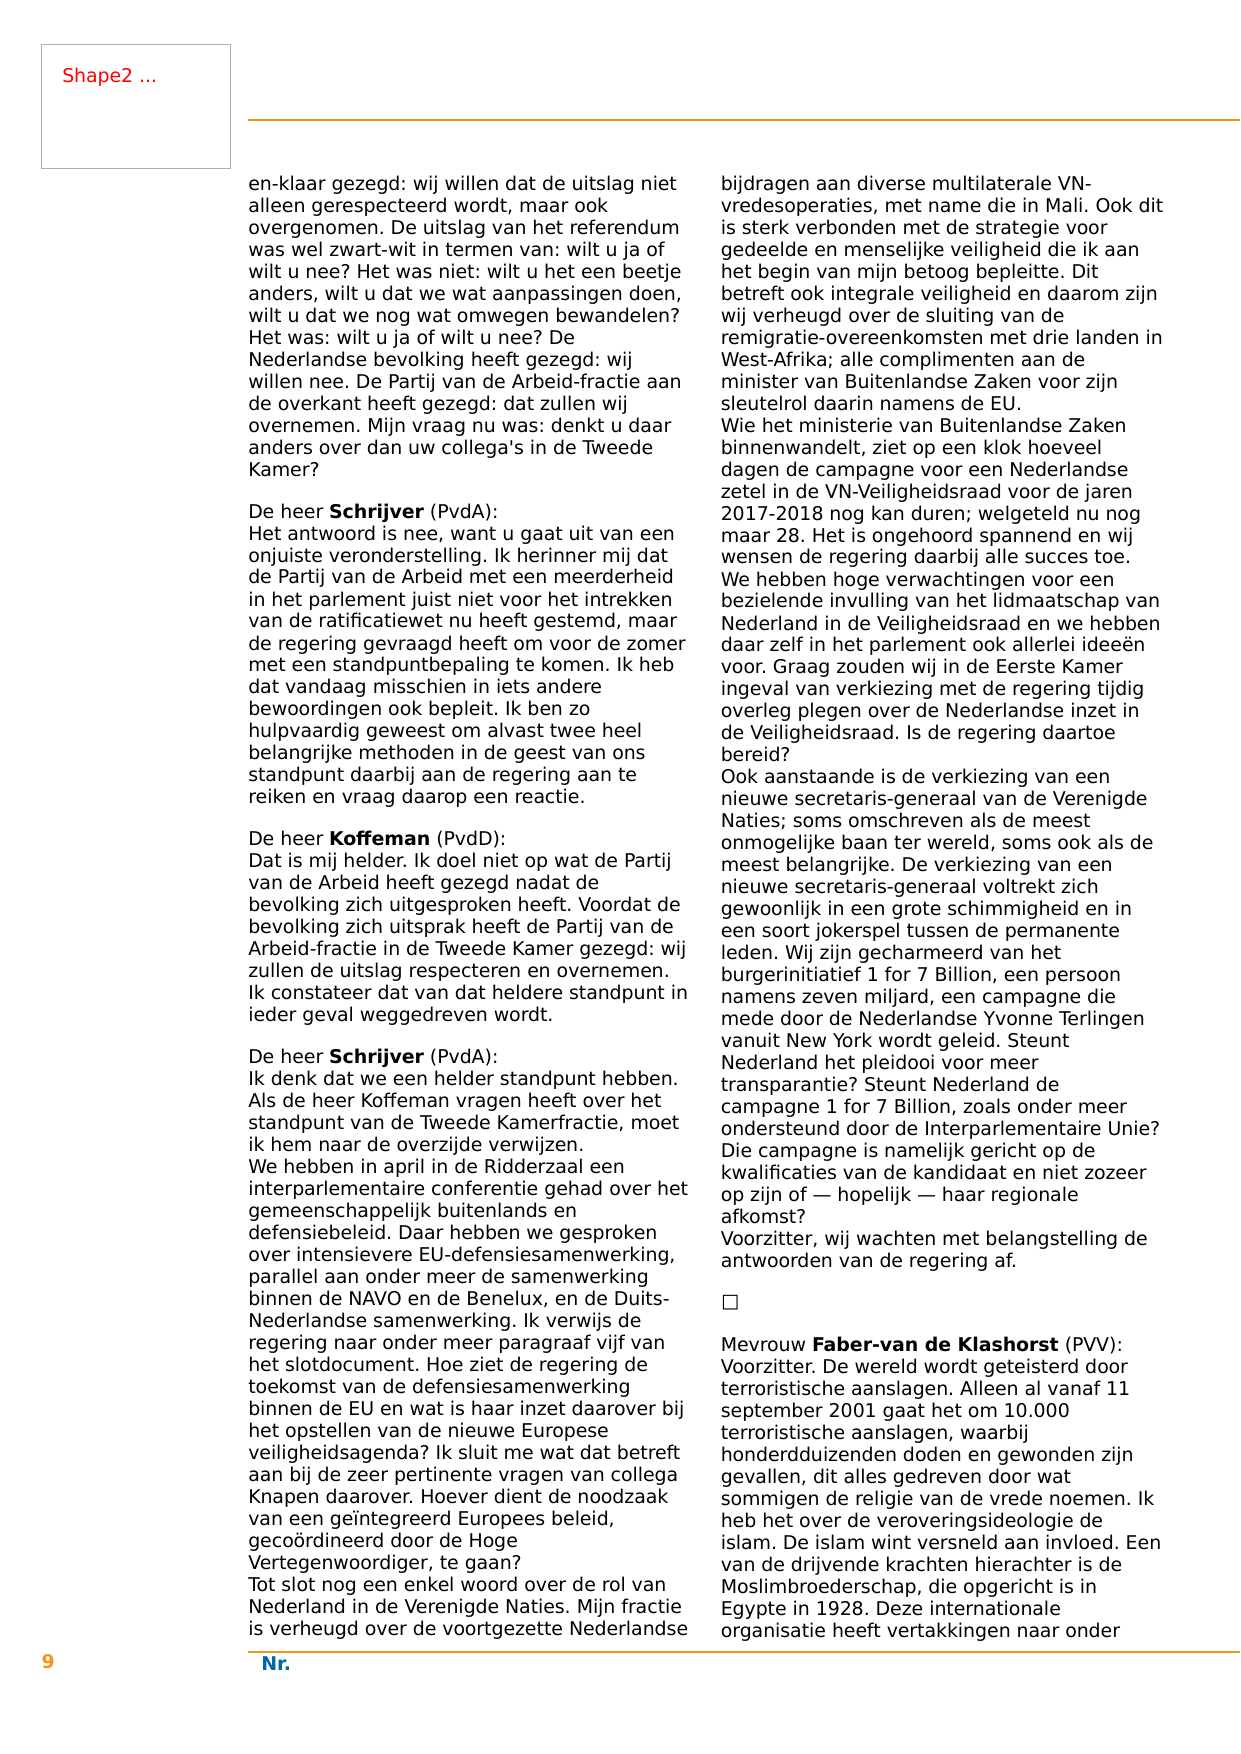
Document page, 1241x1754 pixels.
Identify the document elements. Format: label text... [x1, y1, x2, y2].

text ⬜ [721, 1292, 1163, 1314]
text Dat is mij helder. Ik doel niet op wat de Partij van de Arbeid heeft gezegd nadat de bevolking zich uitgesproken heeft. Voordat de bevolking zich uitsprak heeft de Partij van de Arbeid-fractie in de Tweede Kamer gezegd: wij zullen de uitslag respecteren en overnemen. Ik constateer dat van dat heldere standpunt in ieder geval weggedreven wordt. [248, 850, 691, 1026]
text Ook aanstaande is de verkiezing van een nieuwe secretaris-generaal van de Verenigde Naties; soms omschreven als de meest onmogelijke baan ter wereld, soms ook als de meest belangrijke. De verkiezing van een nieuwe secretaris-generaal voltrekt zich gewoonlijk in een grote schimmigheid en in een soort jokerspel tussen de permanente leden. Wij zijn gecharmeerd van het burgerinitiatief 1 for 7 Billion, een persoon namens zeven miljard, een campagne die mede door de Nederlandse Yvonne Terlingen vanuit New York wordt geleid. Steunt Nederland het pleidooi voor meer transparantie? Steunt Nederland de campagne 1 for 7 Billion, zoals onder meer ondersteund door de Interparlementaire Unie? Die campagne is namelijk gericht op de kwalificaties van de kandidaat en niet zozeer op zijn of — hopelijk — haar regionale afkomst? [721, 766, 1163, 1228]
text en-klaar gezegd: wij willen dat de uitslag niet alleen gerespecteerd wordt, maar ook overgenomen. De uitslag van het referendum was wel zwart-wit in termen van: wilt u ja of wilt u nee? Het was niet: wilt u het een beetje anders, wilt u dat we wat aanpassingen doen, wilt u dat we nog wat omwegen bewandelen? Het was: wilt u ja of wilt u nee? De Nederlandse bevolking heeft gezegd: wij willen nee. De Partij van de Arbeid-fractie aan de overkant heeft gezegd: dat zullen wij overnemen. Mijn vraag nu was: denkt u daar anders over dan uw collega's in de Tweede Kamer? [248, 173, 691, 481]
text Wie het ministerie van Buitenlandse Zaken binnenwandelt, ziet op een klok hoeveel dagen de campagne voor een Nederlandse zetel in de VN-Veiligheidsraad voor de jaren 2017-2018 nog kan duren; welgeteld nu nog maar 28. Het is ongehoord spannend en wij wensen de regering daarbij alle succes toe. We hebben hoge verwachtingen voor een bezielende invulling van het lidmaatschap van Nederland in de Veiligheidsraad en we hebben daar zelf in het parlement ook allerlei ideeën voor. Graag zouden wij in de Eerste Kamer ingeval van verkiezing met de regering tijdig overleg plegen over de Nederlandse inzet in de Veiligheidsraad. Is de regering daartoe bereid? [721, 414, 1163, 766]
text De heer Koffeman (PvdD): [248, 828, 691, 850]
text De heer Schrijver (PvdA): [248, 1046, 691, 1068]
text Het antwoord is nee, want u gaat uit van een onjuiste veronderstelling. Ik herinner mij dat de Partij van de Arbeid met een meerderheid in het parlement juist niet voor het intrekken van de ratificatiewet nu heeft gestemd, maar de regering gevraagd heeft om voor de zomer met een standpuntbepaling te komen. Ik heb dat vandaag misschien in iets andere bewoordingen ook bepleit. Ik ben zo hulpvaardig geweest om alvast twee heel belangrijke methoden in de geest van ons standpunt daarbij aan de regering aan te reiken en vraag daarop een reactie. [248, 522, 691, 808]
text Ik denk dat we een helder standpunt hebben. Als de heer Koffeman vragen heeft over het standpunt van de Tweede Kamerfractie, moet ik hem naar de overzijde verwijzen. [248, 1068, 691, 1156]
text De heer Schrijver (PvdA): [248, 501, 691, 522]
text Voorzitter. De wereld wordt geteisterd door terroristische aanslagen. Alleen al vanaf 11 september 2001 gaat het om 10.000 terroristische aanslagen, waarbij honderdduizenden doden en gewonden zijn gevallen, dit alles gedreven door wat sommigen de religie van de vrede noemen. Ik heb het over de veroveringsideologie de islam. De islam wint versneld aan invloed. Een van de drijvende krachten hierachter is de Moslimbroederschap, die opgericht is in Egypte in 1928. Deze internationale organisatie heeft vertakkingen naar onder [721, 1356, 1163, 1641]
text Mevrouw Faber-van de Klashorst (PVV): [721, 1334, 1163, 1356]
text bijdragen aan diverse multilaterale VN-vredesoperaties, met name die in Mali. Ook dit is sterk verbonden met de strategie voor gedeelde en menselijke veiligheid die ik aan het begin van mijn betoog bepleitte. Dit betreft ook integrale veiligheid en daarom zijn wij verheugd over de sluiting van de remigratie-overeenkomsten met drie landen in West-Afrika; alle complimenten aan de minister van Buitenlandse Zaken voor zijn sleutelrol daarin namens de EU. [721, 173, 1163, 414]
text We hebben in april in de Ridderzaal een interparlementaire conferentie gehad over het gemeenschappelijk buitenlands en defensiebeleid. Daar hebben we gesproken over intensievere EU-defensiesamenwerking, parallel aan onder meer de samenwerking binnen de NAVO en de Benelux, en de Duits-Nederlandse samenwerking. Ik verwijs de regering naar onder meer paragraaf vijf van het slotdocument. Hoe ziet de regering de toekomst van de defensiesamenwerking binnen de EU en wat is haar inzet daarover bij het opstellen van de nieuwe Europese veiligheidsagenda? Ik sluit me wat dat betreft aan bij de zeer pertinente vragen van collega Knapen daarover. Hoever dient de noodzaak van een geïntegreerd Europees beleid, gecoördineerd door de Hoge Vertegenwoordiger, te gaan? [248, 1156, 691, 1573]
text Tot slot nog een enkel woord over de rol van Nederland in de Verenigde Naties. Mijn fractie is verheugd over de voortgezette Nederlandse [248, 1573, 691, 1639]
text Voorzitter, wij wachten met belangstelling de antwoorden van de regering af. [721, 1228, 1163, 1272]
